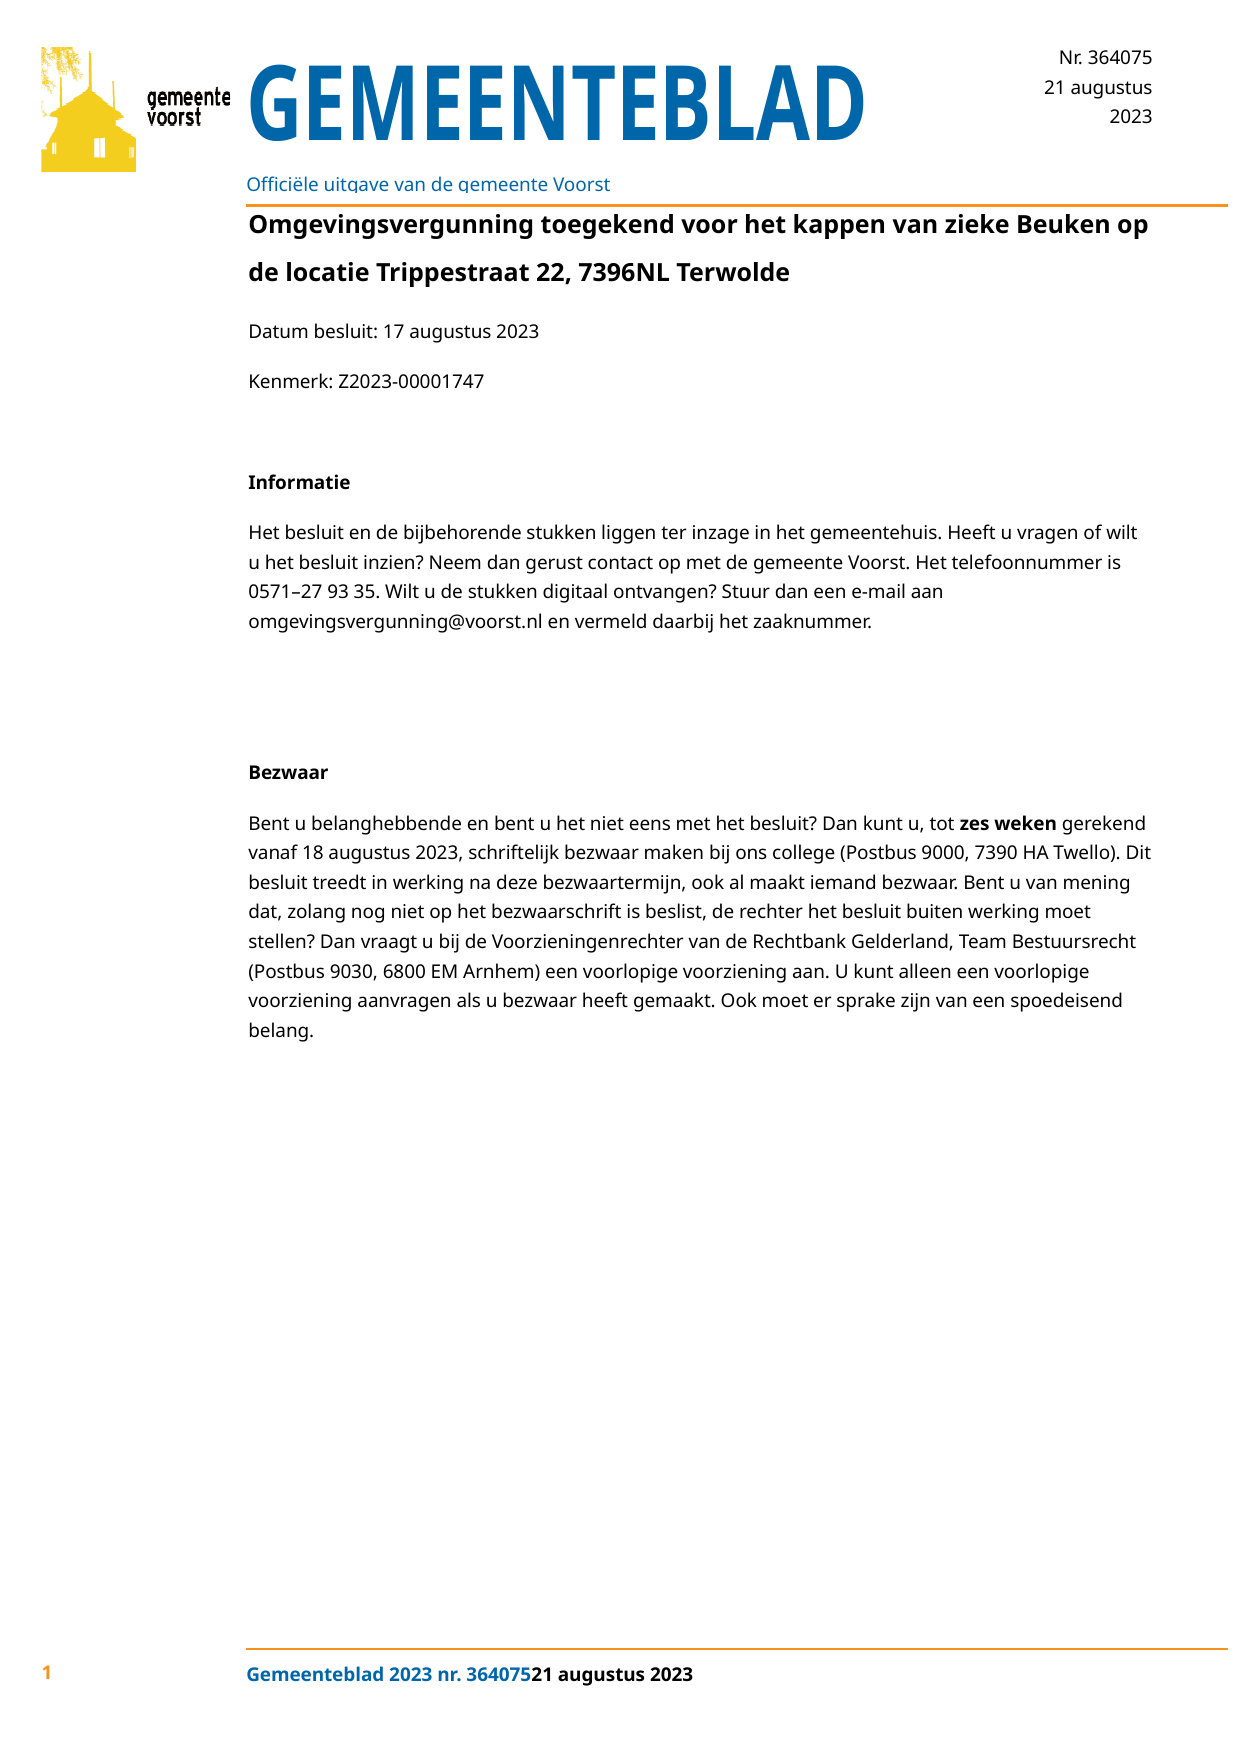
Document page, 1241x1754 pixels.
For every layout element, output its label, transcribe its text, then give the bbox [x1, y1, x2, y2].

text Kenmerk: Z2023-00001747 [248, 368, 1152, 394]
text Het besluit en de bijbehorende stukken liggen ter inzage in het gemeentehuis. Heeft u vragen of wilt u het besluit inzien? Neem dan gerust contact op met de gemeente Voorst. Het telefoonnummer is 0571–27 93 35. Wilt u de stukken digitaal ontvangen? Stuur dan een e-mail aan omgevingsvergunning@voorst.nl en vermeld daarbij het zaaknummer. [248, 519, 1152, 634]
text Bent u belanghebbende en bent u het niet eens met het besluit? Dan kunt u, tot zes weken gerekend vanaf 18 augustus 2023, schriftelijk bezwaar maken bij ons college (Postbus 9000, 7390 HA Twello). Dit besluit treedt in werking na deze bezwaartermijn, ook al maakt iemand bezwaar. Bent u van mening dat, zolang nog niet op het bezwaarschrift is beslist, de rechter het besluit buiten werking moet stellen? Dan vraagt u bij de Voorzieningenrechter van de Rechtbank Gelderland, Team Bestuursrecht (Postbus 9030, 6800 EM Arnhem) een voorlopige voorziening aan. U kunt alleen een voorlopige voorziening aanvragen als u bezwaar heeft gemaakt. Ook moet er sprake zijn van een spoedeisend belang. [248, 810, 1152, 1043]
text Bezwaar [248, 759, 1152, 785]
text Informatie [248, 469, 1152, 495]
text Datum besluit: 17 augustus 2023 [248, 318, 1152, 344]
text Omgevingsvergunning toegekend voor het kappen van zieke Beuken op de locatie Trippestraat 22, 7396NL Terwolde [248, 207, 1152, 288]
picture [41, 47, 231, 172]
